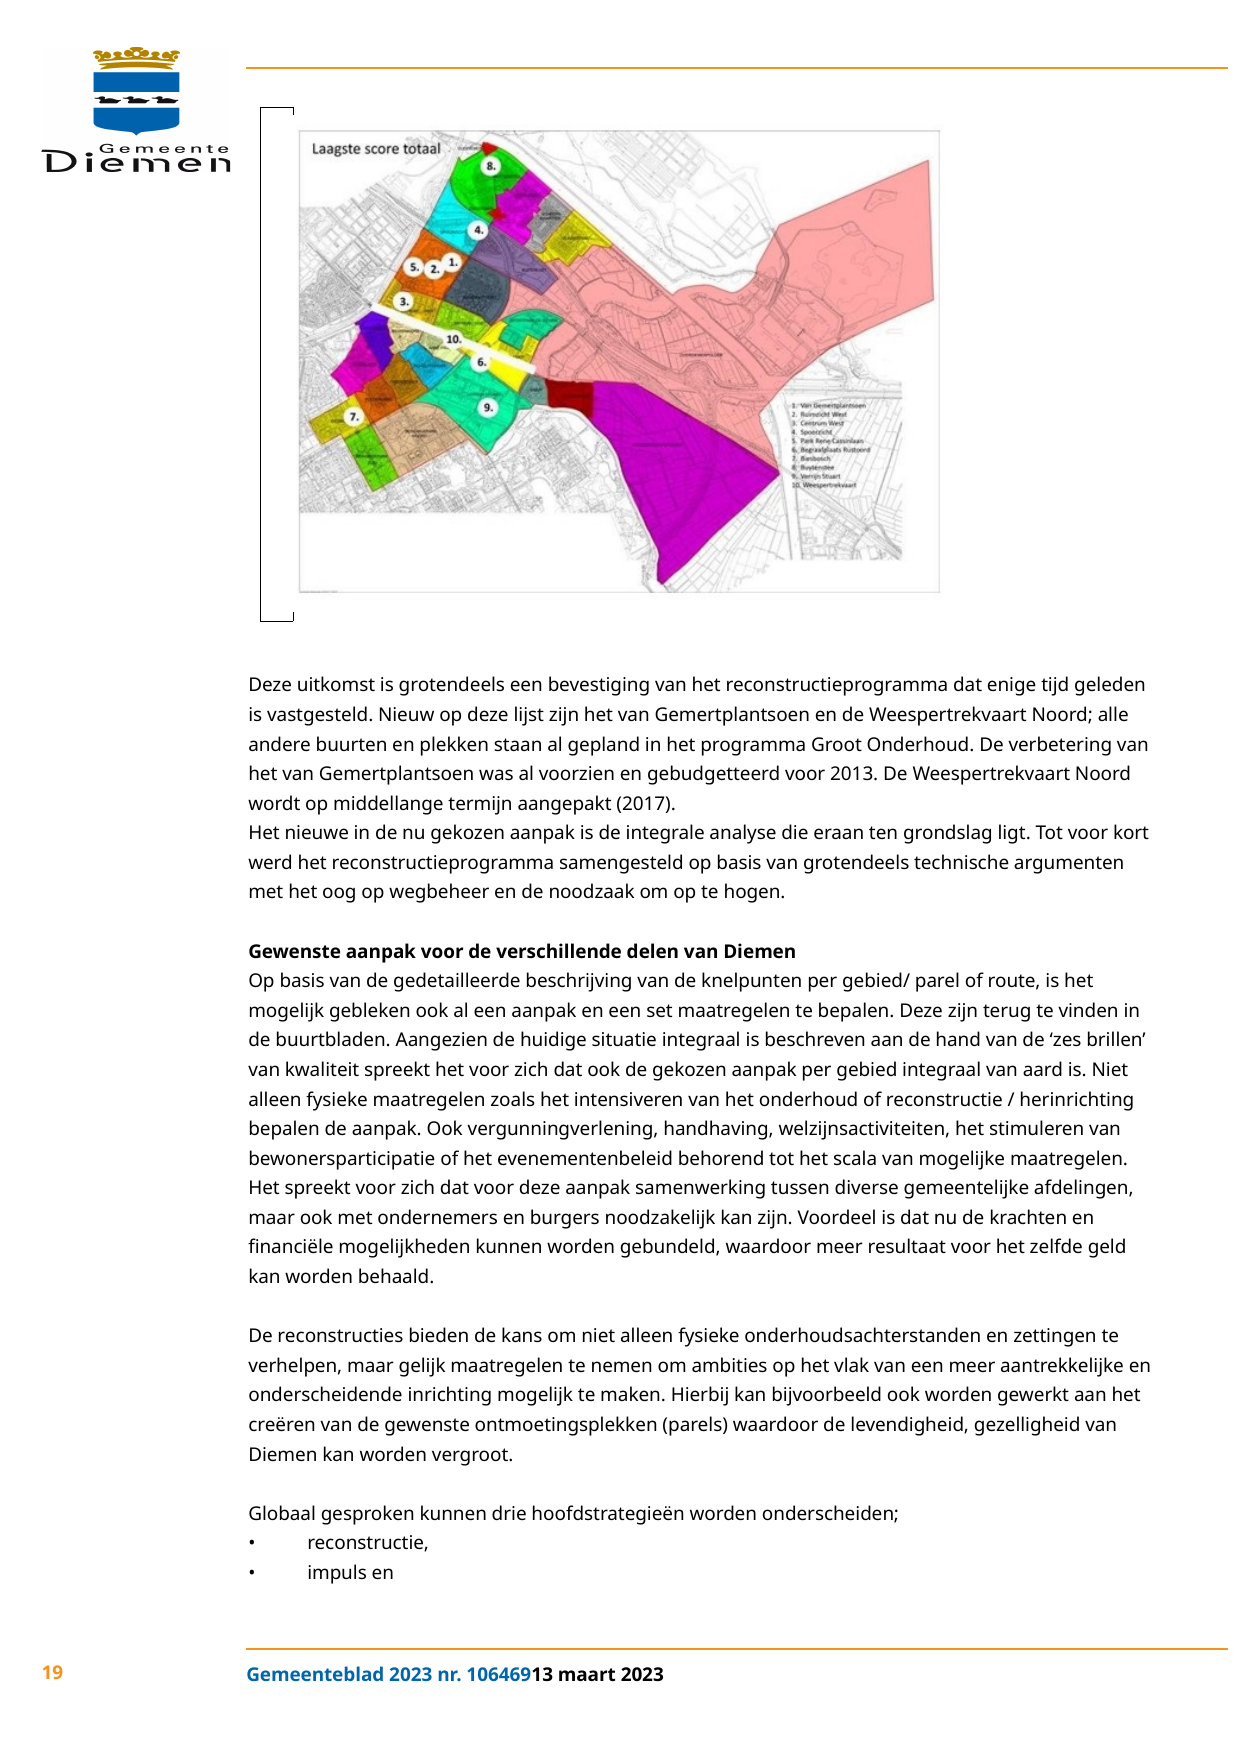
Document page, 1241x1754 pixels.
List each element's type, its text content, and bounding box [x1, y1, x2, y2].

picture [41, 47, 231, 172]
text Het nieuwe in de nu gekozen aanpak is de integrale analyse die eraan ten grondslag ligt. Tot voor kort werd het reconstructieprogramma samengesteld op basis van grotendeels technische argumenten met het oog op wegbeheer en de noodzaak om op te hogen. [248, 819, 1152, 904]
text Op basis van de gedetailleerde beschrijving van de knelpunten per gebied/ parel of route, is het mogelijk gebleken ook al een aanpak en een set maatregelen te bepalen. Deze zijn terug te vinden in de buurtbladen. Aangezien de huidige situatie integraal is beschreven aan de hand van de ‘zes brillen’ van kwaliteit spreekt het voor zich dat ook de gekozen aanpak per gebied integraal van aard is. Niet alleen fysieke maatregelen zoals het intensiveren van het onderhoud of reconstructie / herinrichting bepalen de aanpak. Ook vergunningverlening, handhaving, welzijnsactiviteiten, het stimuleren van bewonersparticipatie of het evenementenbeleid behorend tot het scala van mogelijke maatregelen. [248, 967, 1152, 1171]
text Gewenste aanpak voor de verschillende delen van Diemen [248, 938, 1152, 963]
picture [268, 115, 978, 612]
text Het spreekt voor zich dat voor deze aanpak samenwerking tussen diverse gemeentelijke afdelingen, maar ook met ondernemers en burgers noodzakelijk kan zijn. Voordeel is dat nu de krachten en financiële mogelijkheden kunnen worden gebundeld, waardoor meer resultaat voor het zelfde geld kan worden behaald. [248, 1174, 1152, 1289]
text Deze uitkomst is grotendeels een bevestiging van het reconstructieprogramma dat enige tijd geleden is vastgesteld. Nieuw op deze lijst zijn het van Gemertplantsoen en de Weespertrekvaart Noord; alle andere buurten en plekken staan al gepland in het programma Groot Onderhoud. De verbetering van het van Gemertplantsoen was al voorzien en gebudgetteerd voor 2013. De Weespertrekvaart Noord wordt op middellange termijn aangepakt (2017). [248, 672, 1152, 816]
text Globaal gesproken kunnen drie hoofdstrategieën worden onderscheiden; [248, 1500, 1152, 1526]
text De reconstructies bieden de kans om niet alleen fysieke onderhoudsachterstanden en zettingen te verhelpen, maar gelijk maatregelen te nemen om ambities op het vlak van een meer aantrekkelijke en onderscheidende inrichting mogelijk te maken. Hierbij kan bijvoorbeeld ook worden gewerkt aan het creëren van de gewenste ontmoetingsplekken (parels) waardoor de levendigheid, gezelligheid van Diemen kan worden vergroot. [248, 1322, 1152, 1466]
list impuls en [248, 1559, 1152, 1585]
list reconstructie, [248, 1529, 1152, 1555]
